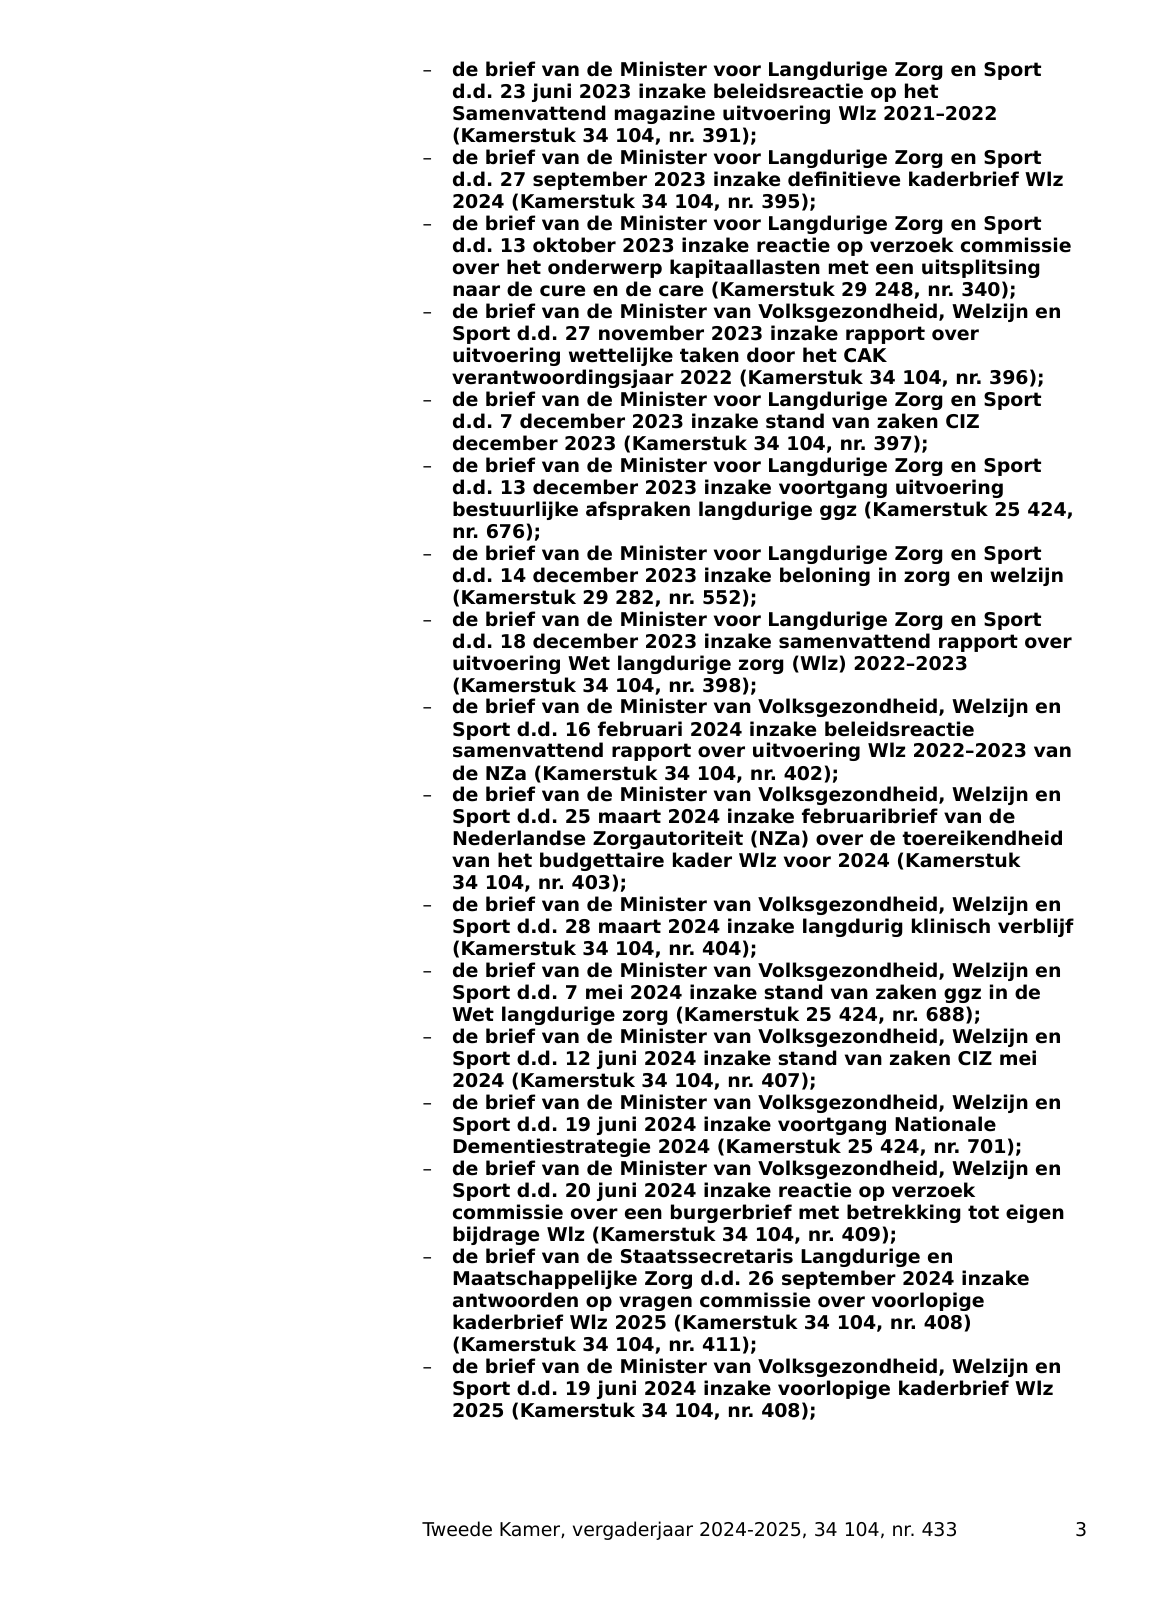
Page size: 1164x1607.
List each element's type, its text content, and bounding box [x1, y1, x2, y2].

text – de brief van de Minister voor Langdurige Zorg en Sport d.d. 27 september 2023 inzake definitieve kaderbrief Wlz 2024 (Kamerstuk 34 104, nr. 395); [422, 147, 1087, 213]
text – de brief van de Minister van Volksgezondheid, Welzijn en Sport d.d. 19 juni 2024 inzake voortgang Nationale Dementiestrategie 2024 (Kamerstuk 25 424, nr. 701); [422, 1092, 1087, 1158]
text – de brief van de Minister voor Langdurige Zorg en Sport d.d. 7 december 2023 inzake stand van zaken CIZ december 2023 (Kamerstuk 34 104, nr. 397); [422, 389, 1087, 455]
text – de brief van de Minister voor Langdurige Zorg en Sport d.d. 18 december 2023 inzake samenvattend rapport over uitvoering Wet langdurige zorg (Wlz) 2022–2023 (Kamerstuk 34 104, nr. 398); [422, 608, 1087, 696]
text – de brief van de Staatssecretaris Langdurige en Maatschappelijke Zorg d.d. 26 september 2024 inzake antwoorden op vragen commissie over voorlopige kaderbrief Wlz 2025 (Kamerstuk 34 104, nr. 408) (Kamerstuk 34 104, nr. 411); [422, 1246, 1087, 1356]
text – de brief van de Minister van Volksgezondheid, Welzijn en Sport d.d. 12 juni 2024 inzake stand van zaken CIZ mei 2024 (Kamerstuk 34 104, nr. 407); [422, 1026, 1087, 1092]
text – de brief van de Minister van Volksgezondheid, Welzijn en Sport d.d. 19 juni 2024 inzake voorlopige kaderbrief Wlz 2025 (Kamerstuk 34 104, nr. 408); [422, 1356, 1087, 1422]
text – de brief van de Minister voor Langdurige Zorg en Sport d.d. 13 oktober 2023 inzake reactie op verzoek commissie over het onderwerp kapitaallasten met een uitsplitsing naar de cure en de care (Kamerstuk 29 248, nr. 340); [422, 213, 1087, 301]
text – de brief van de Minister voor Langdurige Zorg en Sport d.d. 23 juni 2023 inzake beleidsreactie op het Samenvattend magazine uitvoering Wlz 2021–2022 (Kamerstuk 34 104, nr. 391); [422, 59, 1087, 147]
text – de brief van de Minister van Volksgezondheid, Welzijn en Sport d.d. 20 juni 2024 inzake reactie op verzoek commissie over een burgerbrief met betrekking tot eigen bijdrage Wlz (Kamerstuk 34 104, nr. 409); [422, 1158, 1087, 1246]
text – de brief van de Minister van Volksgezondheid, Welzijn en Sport d.d. 7 mei 2024 inzake stand van zaken ggz in de Wet langdurige zorg (Kamerstuk 25 424, nr. 688); [422, 960, 1087, 1026]
text – de brief van de Minister van Volksgezondheid, Welzijn en Sport d.d. 16 februari 2024 inzake beleidsreactie samenvattend rapport over uitvoering Wlz 2022–2023 van de NZa (Kamerstuk 34 104, nr. 402); [422, 696, 1087, 784]
text – de brief van de Minister van Volksgezondheid, Welzijn en Sport d.d. 27 november 2023 inzake rapport over uitvoering wettelijke taken door het CAK verantwoordingsjaar 2022 (Kamerstuk 34 104, nr. 396); [422, 301, 1087, 389]
text – de brief van de Minister van Volksgezondheid, Welzijn en Sport d.d. 28 maart 2024 inzake langdurig klinisch verblijf (Kamerstuk 34 104, nr. 404); [422, 894, 1087, 960]
text – de brief van de Minister voor Langdurige Zorg en Sport d.d. 14 december 2023 inzake beloning in zorg en welzijn (Kamerstuk 29 282, nr. 552); [422, 543, 1087, 608]
text – de brief van de Minister voor Langdurige Zorg en Sport d.d. 13 december 2023 inzake voortgang uitvoering bestuurlijke afspraken langdurige ggz (Kamerstuk 25 424, nr. 676); [422, 455, 1087, 543]
text – de brief van de Minister van Volksgezondheid, Welzijn en Sport d.d. 25 maart 2024 inzake februaribrief van de Nederlandse Zorgautoriteit (NZa) over de toereikendheid van het budgettaire kader Wlz voor 2024 (Kamerstuk 34 104, nr. 403); [422, 784, 1087, 894]
